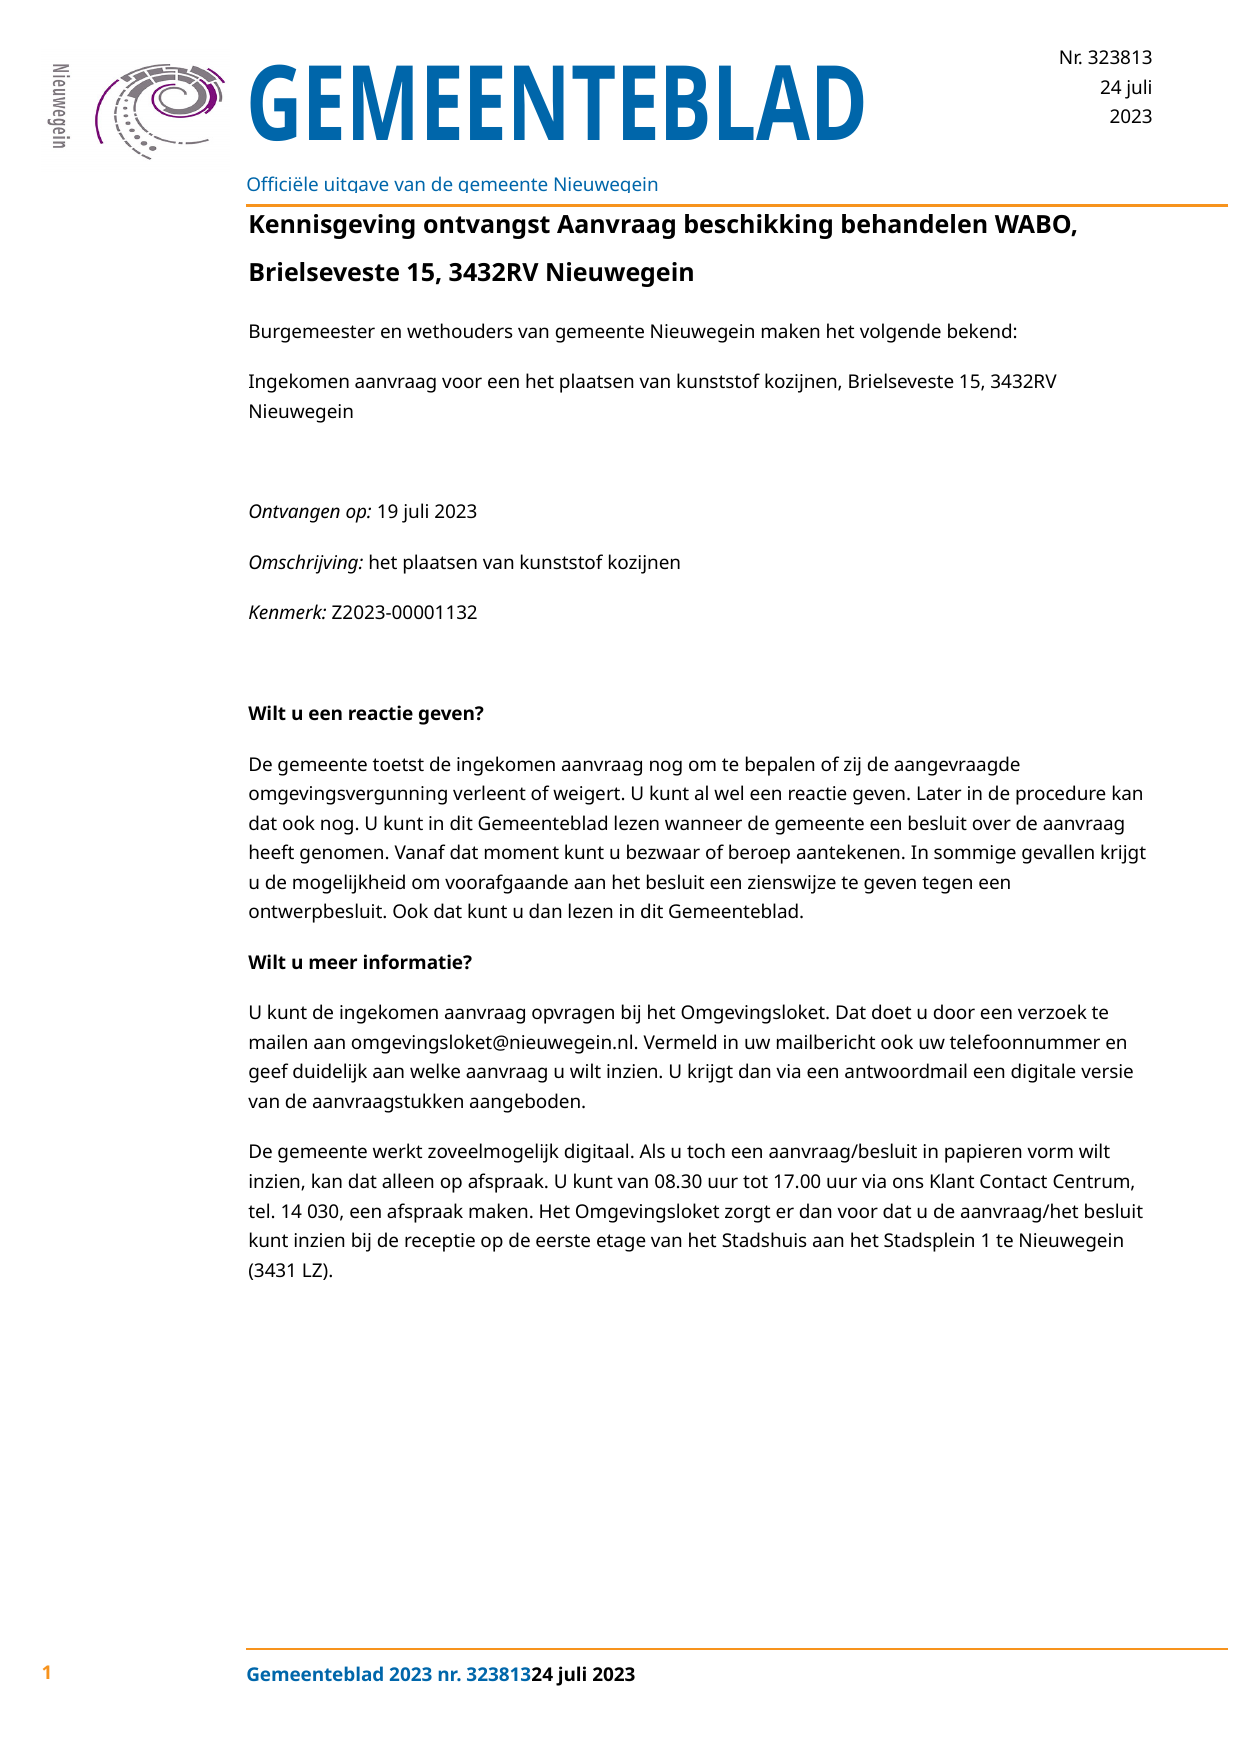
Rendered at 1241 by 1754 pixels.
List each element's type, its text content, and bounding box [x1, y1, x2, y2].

text Burgemeester en wethouders van gemeente Nieuwegein maken het volgende bekend: [248, 318, 1152, 344]
text Ingekomen aanvraag voor een het plaatsen van kunststof kozijnen, Brielseveste 15, 3432RV Nieuwegein [248, 368, 1152, 424]
text Omschrijving: het plaatsen van kunststof kozijnen [248, 549, 1152, 575]
text Kenmerk: Z2023-00001132 [248, 599, 1152, 625]
text De gemeente werkt zoveelmogelijk digitaal. Als u toch een aanvraag/besluit in papieren vorm wilt inzien, kan dat alleen op afspraak. U kunt van 08.30 uur tot 17.00 uur via ons Klant Contact Centrum, tel. 14 030, een afspraak maken. Het Omgevingsloket zorgt er dan voor dat u de aanvraag/het besluit kunt inzien bij de receptie op de eerste etage van het Stadshuis aan het Stadsplein 1 te Nieuwegein (3431 LZ). [248, 1139, 1152, 1283]
text Wilt u een reactie geven? [248, 700, 1152, 726]
text De gemeente toetst de ingekomen aanvraag nog om te bepalen of zij de aangevraagde omgevingsvergunning verleent of weigert. U kunt al wel een reactie geven. Later in de procedure kan dat ook nog. U kunt in dit Gemeenteblad lezen wanneer de gemeente een besluit over de aanvraag heeft genomen. Vanaf dat moment kunt u bezwaar of beroep aantekenen. In sommige gevallen krijgt u de mogelijkheid om voorafgaande aan het besluit een zienswijze te geven tegen een ontwerpbesluit. Ook dat kunt u dan lezen in dit Gemeenteblad. [248, 751, 1152, 924]
text U kunt de ingekomen aanvraag opvragen bij het Omgevingsloket. Dat doet u door een verzoek te mailen aan omgevingsloket@nieuwegein.nl. Vermeld in uw mailbericht ook uw telefoonnummer en geef duidelijk aan welke aanvraag u wilt inzien. U krijgt dan via een antwoordmail een digitale versie van de aanvraagstukken aangeboden. [248, 999, 1152, 1114]
text Ontvangen op: 19 juli 2023 [248, 499, 1152, 524]
text Kennisgeving ontvangst Aanvraag beschikking behandelen WABO, Brielseveste 15, 3432RV Nieuwegein [248, 207, 1152, 288]
text Wilt u meer informatie? [248, 949, 1152, 975]
picture [41, 47, 231, 172]
